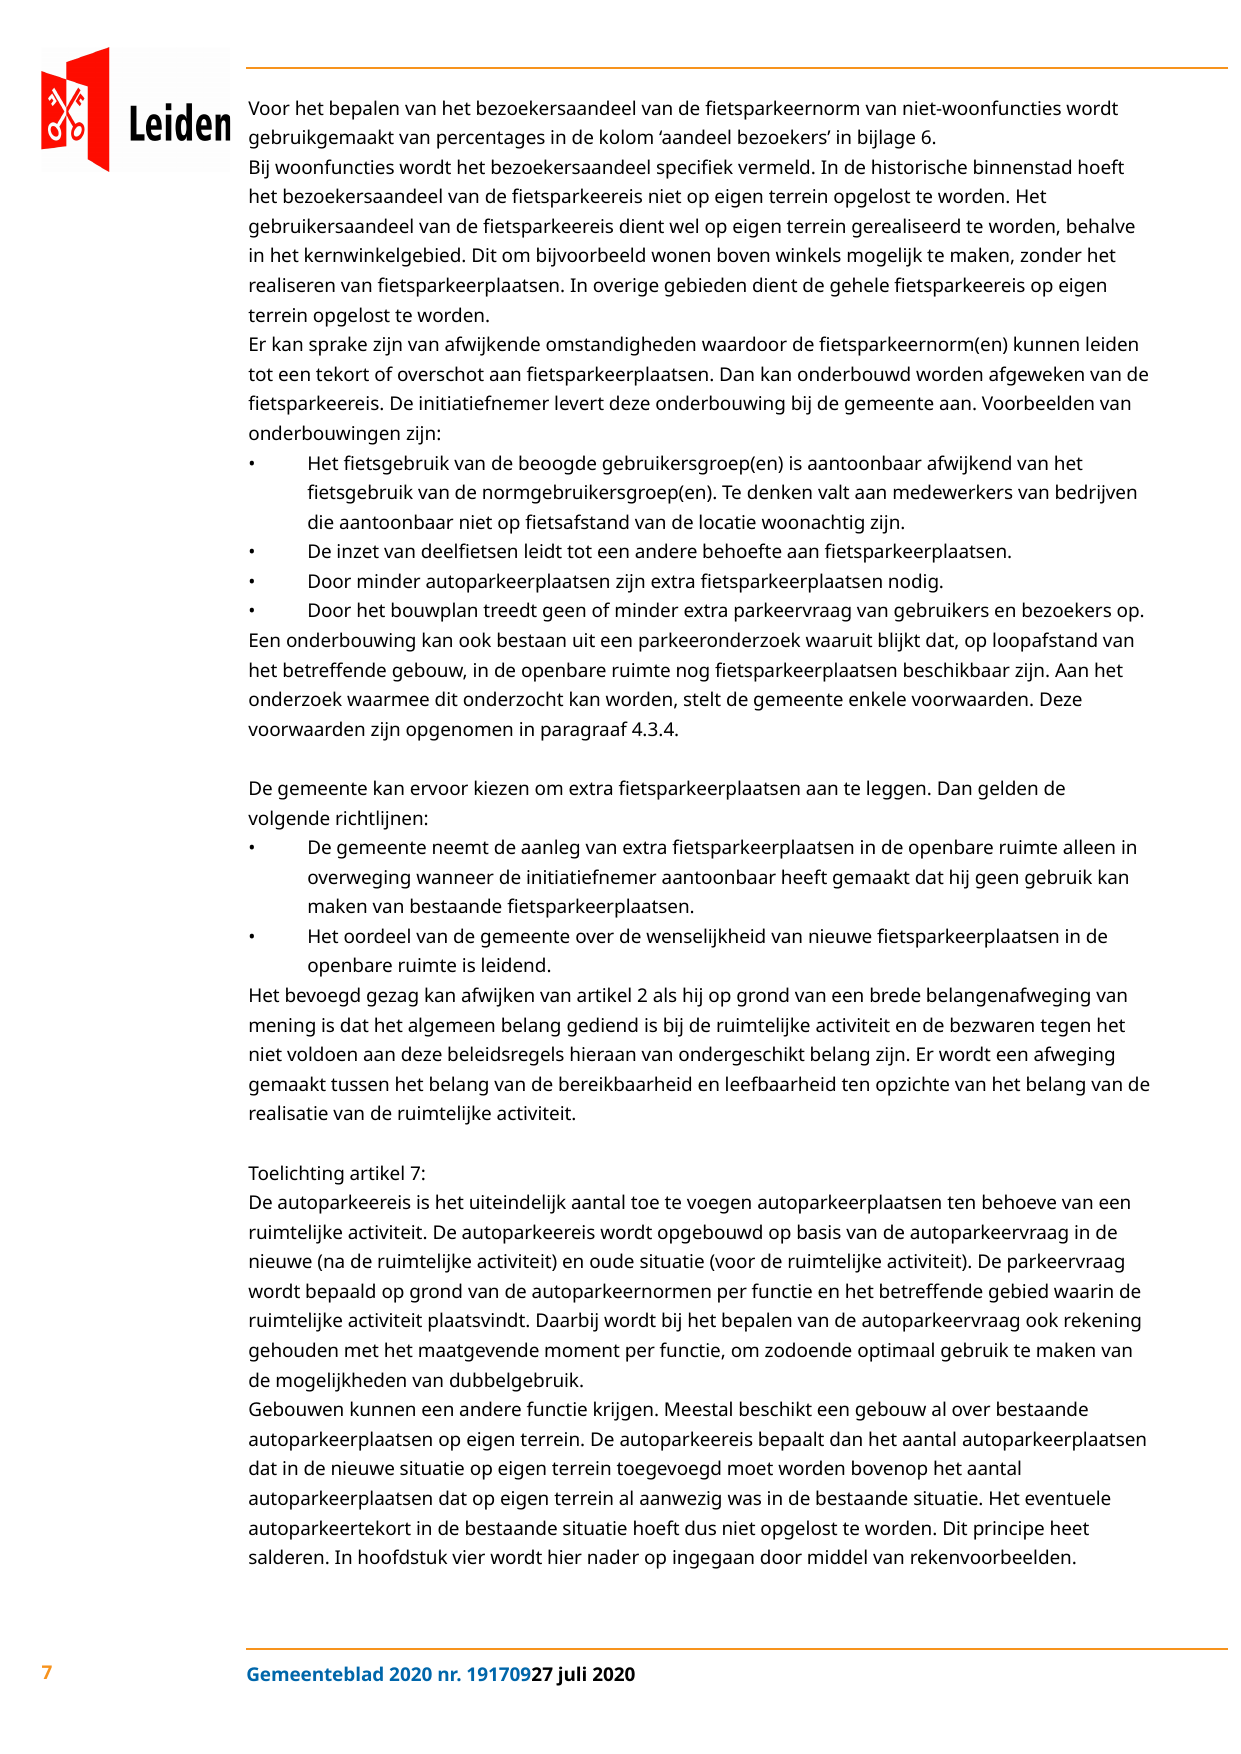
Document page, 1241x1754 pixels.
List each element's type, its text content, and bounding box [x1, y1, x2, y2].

list Door het bouwplan treedt geen of minder extra parkeervraag van gebruikers en bezoekers op. [248, 598, 1152, 623]
list Door minder autoparkeerplaatsen zijn extra fietsparkeerplaatsen nodig. [248, 568, 1152, 594]
list De gemeente neemt de aanleg van extra fietsparkeerplaatsen in de openbare ruimte alleen in overweging wanneer de initiatiefnemer aantoonbaar heeft gemaakt dat hij geen gebruik kan maken van bestaande fietsparkeerplaatsen. [248, 834, 1152, 919]
list Het fietsgebruik van de beoogde gebruikersgroep(en) is aantoonbaar afwijkend van het fietsgebruik van de normgebruikersgroep(en). Te denken valt aan medewerkers van bedrijven die aantoonbaar niet op fietsafstand van de locatie woonachtig zijn. [248, 450, 1152, 535]
text De autoparkeereis is het uiteindelijk aantal toe te voegen autoparkeerplaatsen ten behoeve van een ruimtelijke activiteit. De autoparkeereis wordt opgebouwd op basis van de autoparkeervraag in de nieuwe (na de ruimtelijke activiteit) en oude situatie (voor de ruimtelijke activiteit). De parkeervraag wordt bepaald op grond van de autoparkeernormen per functie en het betreffende gebied waarin de ruimtelijke activiteit plaatsvindt. Daarbij wordt bij het bepalen van de autoparkeervraag ook rekening gehouden met het maatgevende moment per functie, om zodoende optimaal gebruik te maken van de mogelijkheden van dubbelgebruik. [248, 1189, 1152, 1393]
picture [41, 47, 231, 172]
list De inzet van deelfietsen leidt tot een andere behoefte aan fietsparkeerplaatsen. [248, 538, 1152, 564]
text Er kan sprake zijn van afwijkende omstandigheden waardoor de fietsparkeernorm(en) kunnen leiden tot een tekort of overschot aan fietsparkeerplaatsen. Dan kan onderbouwd worden afgeweken van de fietsparkeereis. De initiatiefnemer levert deze onderbouwing bij de gemeente aan. Voorbeelden van onderbouwingen zijn: [248, 331, 1152, 446]
text Voor het bepalen van het bezoekersaandeel van de fietsparkeernorm van niet-woonfuncties wordt gebruikgemaakt van percentages in de kolom ‘aandeel bezoekers’ in bijlage 6. [248, 95, 1152, 150]
list Het oordeel van de gemeente over de wenselijkheid van nieuwe fietsparkeerplaatsen in de openbare ruimte is leidend. [248, 923, 1152, 978]
text De gemeente kan ervoor kiezen om extra fietsparkeerplaatsen aan te leggen. Dan gelden de volgende richtlijnen: [248, 775, 1152, 831]
text Toelichting artikel 7: [248, 1160, 1152, 1186]
text Bij woonfuncties wordt het bezoekersaandeel specifiek vermeld. In de historische binnenstad hoeft het bezoekersaandeel van de fietsparkeereis niet op eigen terrein opgelost te worden. Het gebruikersaandeel van de fietsparkeereis dient wel op eigen terrein gerealiseerd te worden, behalve in het kernwinkelgebied. Dit om bijvoorbeeld wonen boven winkels mogelijk te maken, zonder het realiseren van fietsparkeerplaatsen. In overige gebieden dient de gehele fietsparkeereis op eigen terrein opgelost te worden. [248, 154, 1152, 328]
text Het bevoegd gezag kan afwijken van artikel 2 als hij op grond van een brede belangenafweging van mening is dat het algemeen belang gediend is bij de ruimtelijke activiteit en de bezwaren tegen het niet voldoen aan deze beleidsregels hieraan van ondergeschikt belang zijn. Er wordt een afweging gemaakt tussen het belang van de bereikbaarheid en leefbaarheid ten opzichte van het belang van de realisatie van de ruimtelijke activiteit. [248, 982, 1152, 1126]
text Een onderbouwing kan ook bestaan uit een parkeeronderzoek waaruit blijkt dat, op loopafstand van het betreffende gebouw, in de openbare ruimte nog fietsparkeerplaatsen beschikbaar zijn. Aan het onderzoek waarmee dit onderzocht kan worden, stelt de gemeente enkele voorwaarden. Deze voorwaarden zijn opgenomen in paragraaf 4.3.4. [248, 627, 1152, 742]
text Gebouwen kunnen een andere functie krijgen. Meestal beschikt een gebouw al over bestaande autoparkeerplaatsen op eigen terrein. De autoparkeereis bepaalt dan het aantal autoparkeerplaatsen dat in de nieuwe situatie op eigen terrein toegevoegd moet worden bovenop het aantal autoparkeerplaatsen dat op eigen terrein al aanwezig was in de bestaande situatie. Het eventuele autoparkeertekort in de bestaande situatie hoeft dus niet opgelost te worden. Dit principe heet salderen. In hoofdstuk vier wordt hier nader op ingegaan door middel van rekenvoorbeelden. [248, 1396, 1152, 1570]
